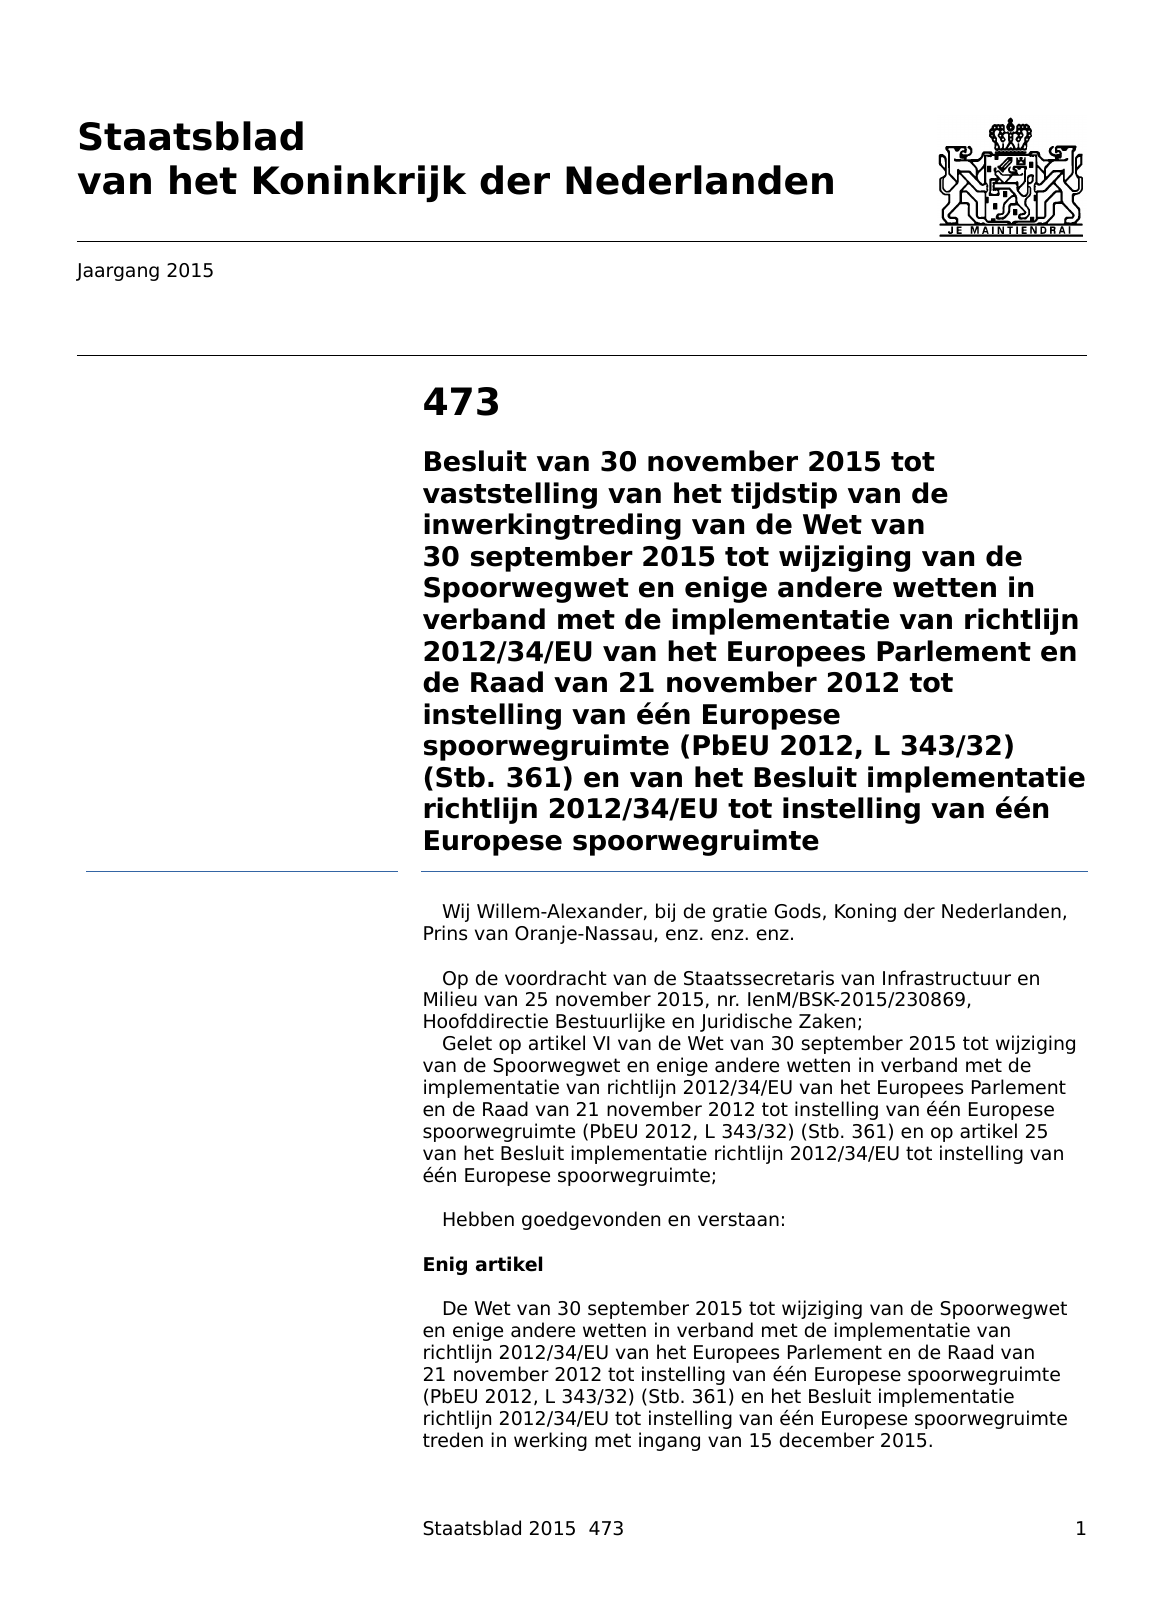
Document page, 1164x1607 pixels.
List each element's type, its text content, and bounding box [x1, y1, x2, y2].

text Op de voordracht van de Staatssecretaris van Infrastructuur en Milieu van 25 november 2015, nr. IenM/BSK-2015/230869, Hoofddirectie Bestuurlijke en Juridische Zaken; [422, 967, 1087, 1033]
text De Wet van 30 september 2015 tot wijziging van de Spoorwegwet en enige andere wetten in verband met de implementatie van richtlijn 2012/34/EU van het Europees Parlement en de Raad van 21 november 2012 tot instelling van één Europese spoorwegruimte (PbEU 2012, L 343/32) (Stb. 361) en het Besluit implementatie richtlijn 2012/34/EU tot instelling van één Europese spoorwegruimte treden in werking met ingang van 15 december 2015. [422, 1298, 1087, 1452]
text Wij Willem-Alexander, bij de gratie Gods, Koning der Nederlanden, Prins van Oranje-Nassau, enz. enz. enz. [422, 901, 1087, 945]
text Hebben goedgevonden en verstaan: [422, 1209, 1087, 1231]
table_header Staatsblad van het Koninkrijk der Nederlanden [77, 100, 886, 241]
text Gelet op artikel VI van de Wet van 30 september 2015 tot wijziging van de Spoorwegwet en enige andere wetten in verband met de implementatie van richtlijn 2012/34/EU van het Europees Parlement en de Raad van 21 november 2012 tot instelling van één Europese spoorwegruimte (PbEU 2012, L 343/32) (Stb. 361) en op artikel 25 van het Besluit implementatie richtlijn 2012/34/EU tot instelling van één Europese spoorwegruimte; [422, 1033, 1087, 1187]
subtitle Enig artikel [422, 1253, 1087, 1276]
text Besluit van 30 november 2015 tot vaststelling van het tijdstip van de inwerkingtreding van de Wet van 30 september 2015 tot wijziging van de Spoorwegwet en enige andere wetten in verband met de implementatie van richtlijn 2012/34/EU van het Europees Parlement en de Raad van 21 november 2012 tot instelling van één Europese spoorwegruimte (PbEU 2012, L 343/32) (Stb. 361) en van het Besluit implementatie richtlijn 2012/34/EU tot instelling van één Europese spoorwegruimte [422, 447, 1087, 857]
table_header [886, 100, 1087, 241]
picture [936, 115, 1087, 240]
subtitle 473 [422, 381, 1087, 424]
table_cell Jaargang 2015 [77, 242, 1087, 355]
